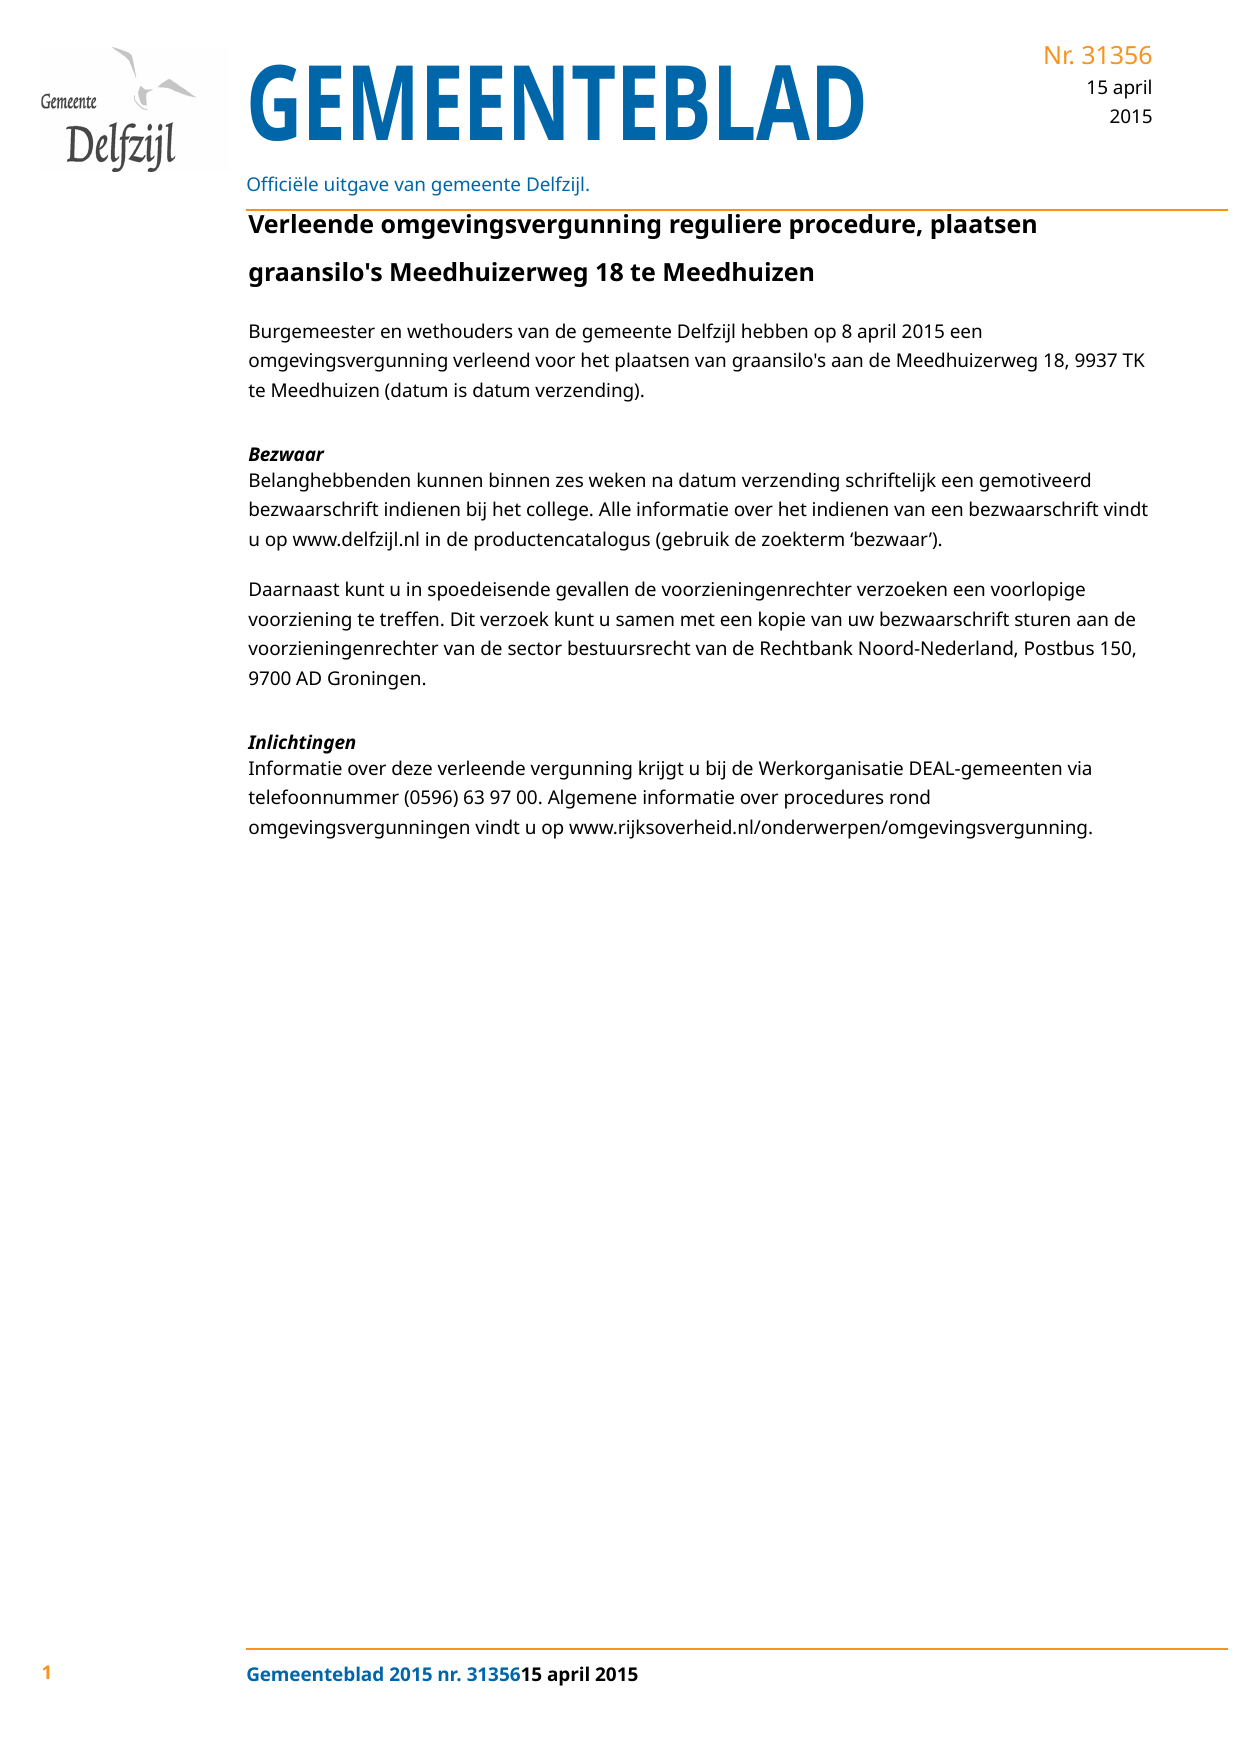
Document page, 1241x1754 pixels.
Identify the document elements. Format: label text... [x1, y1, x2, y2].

text Verleende omgevingsvergunning reguliere procedure, plaatsen graansilo's Meedhuizerweg 18 te Meedhuizen [248, 211, 1152, 288]
picture [41, 47, 231, 172]
text Bezwaar [248, 441, 1152, 467]
text Inlichtingen [248, 729, 1152, 755]
text Daarnaast kunt u in spoedeisende gevallen de voorzieningenrechter verzoeken een voorlopige voorziening te treffen. Dit verzoek kunt u samen met een kopie van uw bezwaarschrift sturen aan de voorzieningenrechter van de sector bestuursrecht van de Rechtbank Noord-Nederland, Postbus 150, 9700 AD Groningen. [248, 576, 1152, 691]
text Informatie over deze verleende vergunning krijgt u bij de Werkorganisatie DEAL-gemeenten via telefoonnummer (0596) 63 97 00. Algemene informatie over procedures rond omgevingsvergunningen vindt u op www.rijksoverheid.nl/onderwerpen/omgevingsvergunning. [248, 755, 1152, 840]
text Belanghebbenden kunnen binnen zes weken na datum verzending schriftelijk een gemotiveerd bezwaarschrift indienen bij het college. Alle informatie over het indienen van een bezwaarschrift vindt u op www.delfzijl.nl in de productencatalogus (gebruik de zoekterm ‘bezwaar’). [248, 467, 1152, 552]
text Burgemeester en wethouders van de gemeente Delfzijl hebben op 8 april 2015 een omgevingsvergunning verleend voor het plaatsen van graansilo's aan de Meedhuizerweg 18, 9937 TK te Meedhuizen (datum is datum verzending). [248, 318, 1152, 403]
